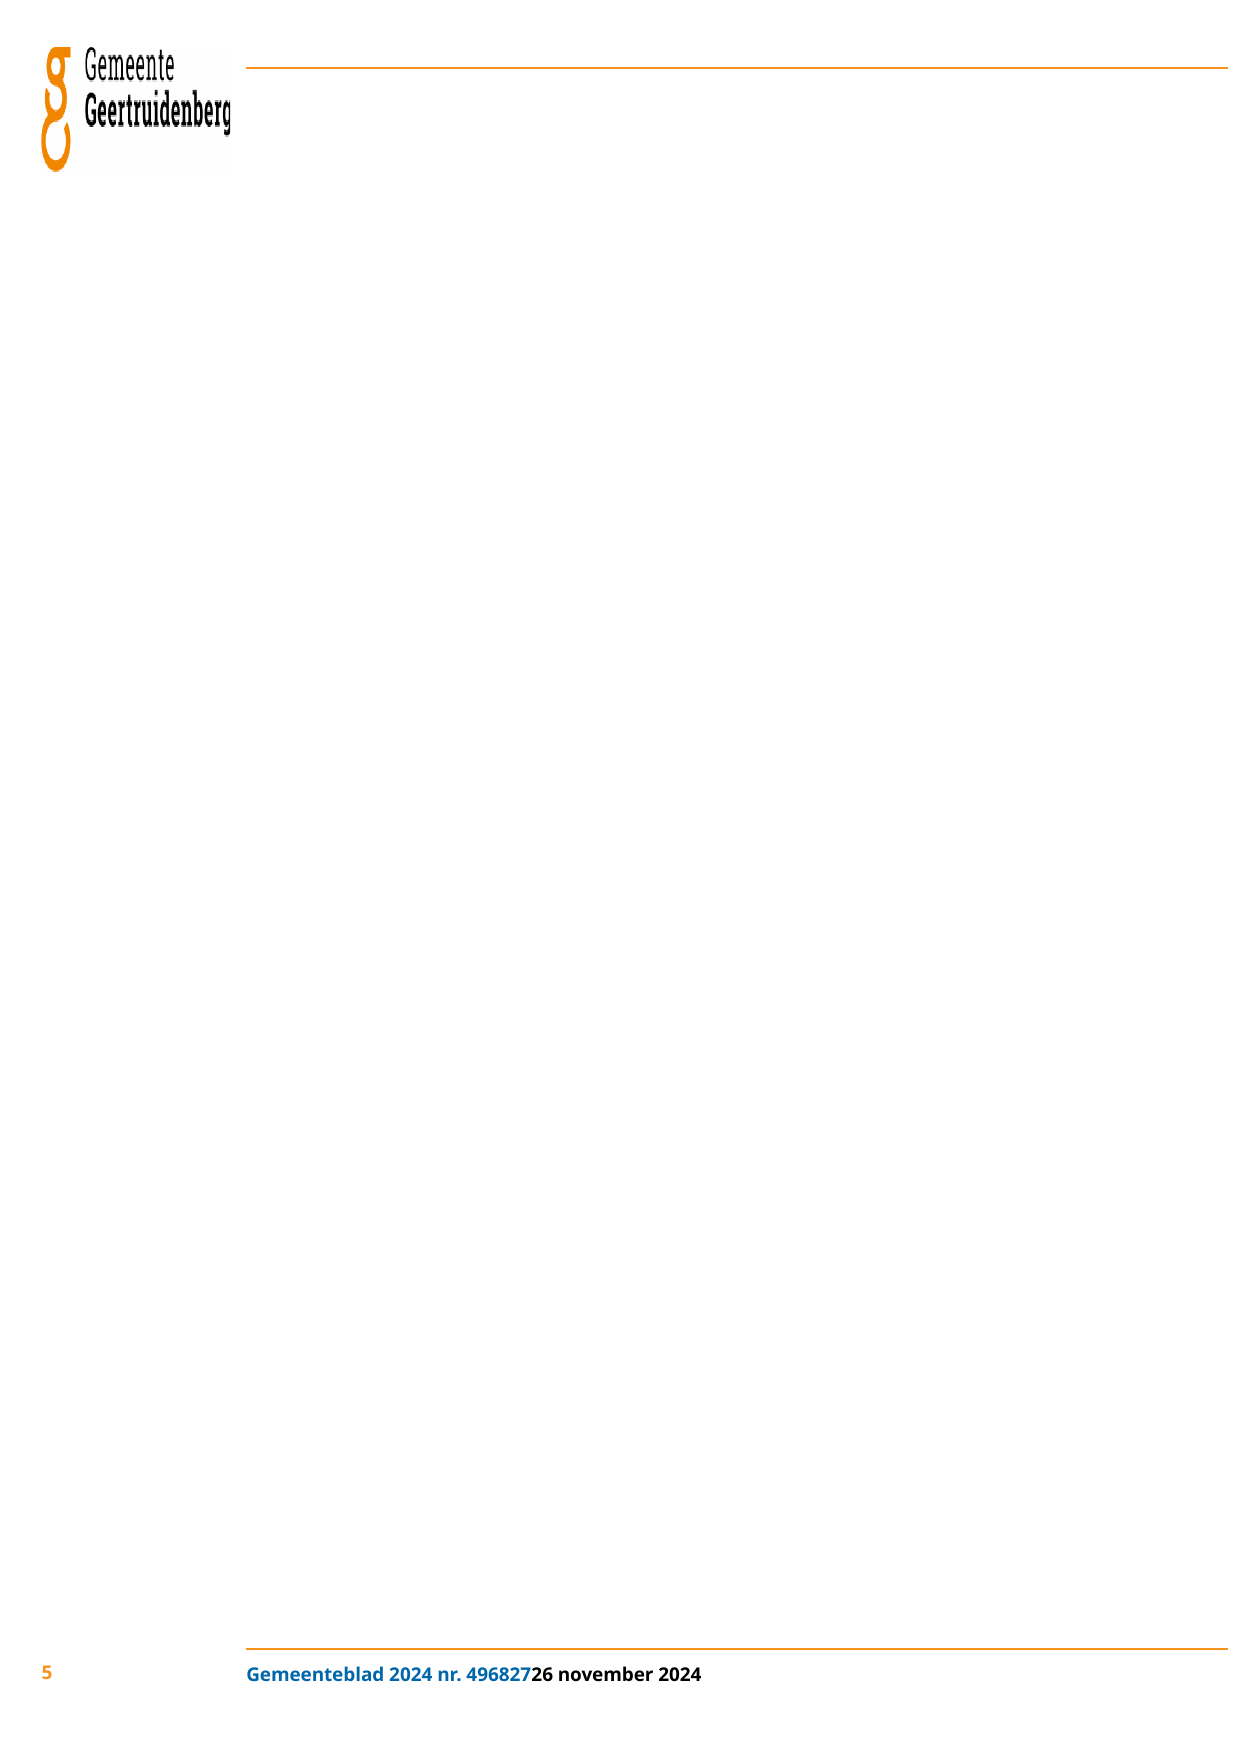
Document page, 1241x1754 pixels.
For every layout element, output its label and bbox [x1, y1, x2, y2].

table_cell [248, 95, 757, 239]
table_cell [757, 95, 888, 239]
table_cell [889, 95, 1020, 239]
picture [41, 47, 231, 172]
